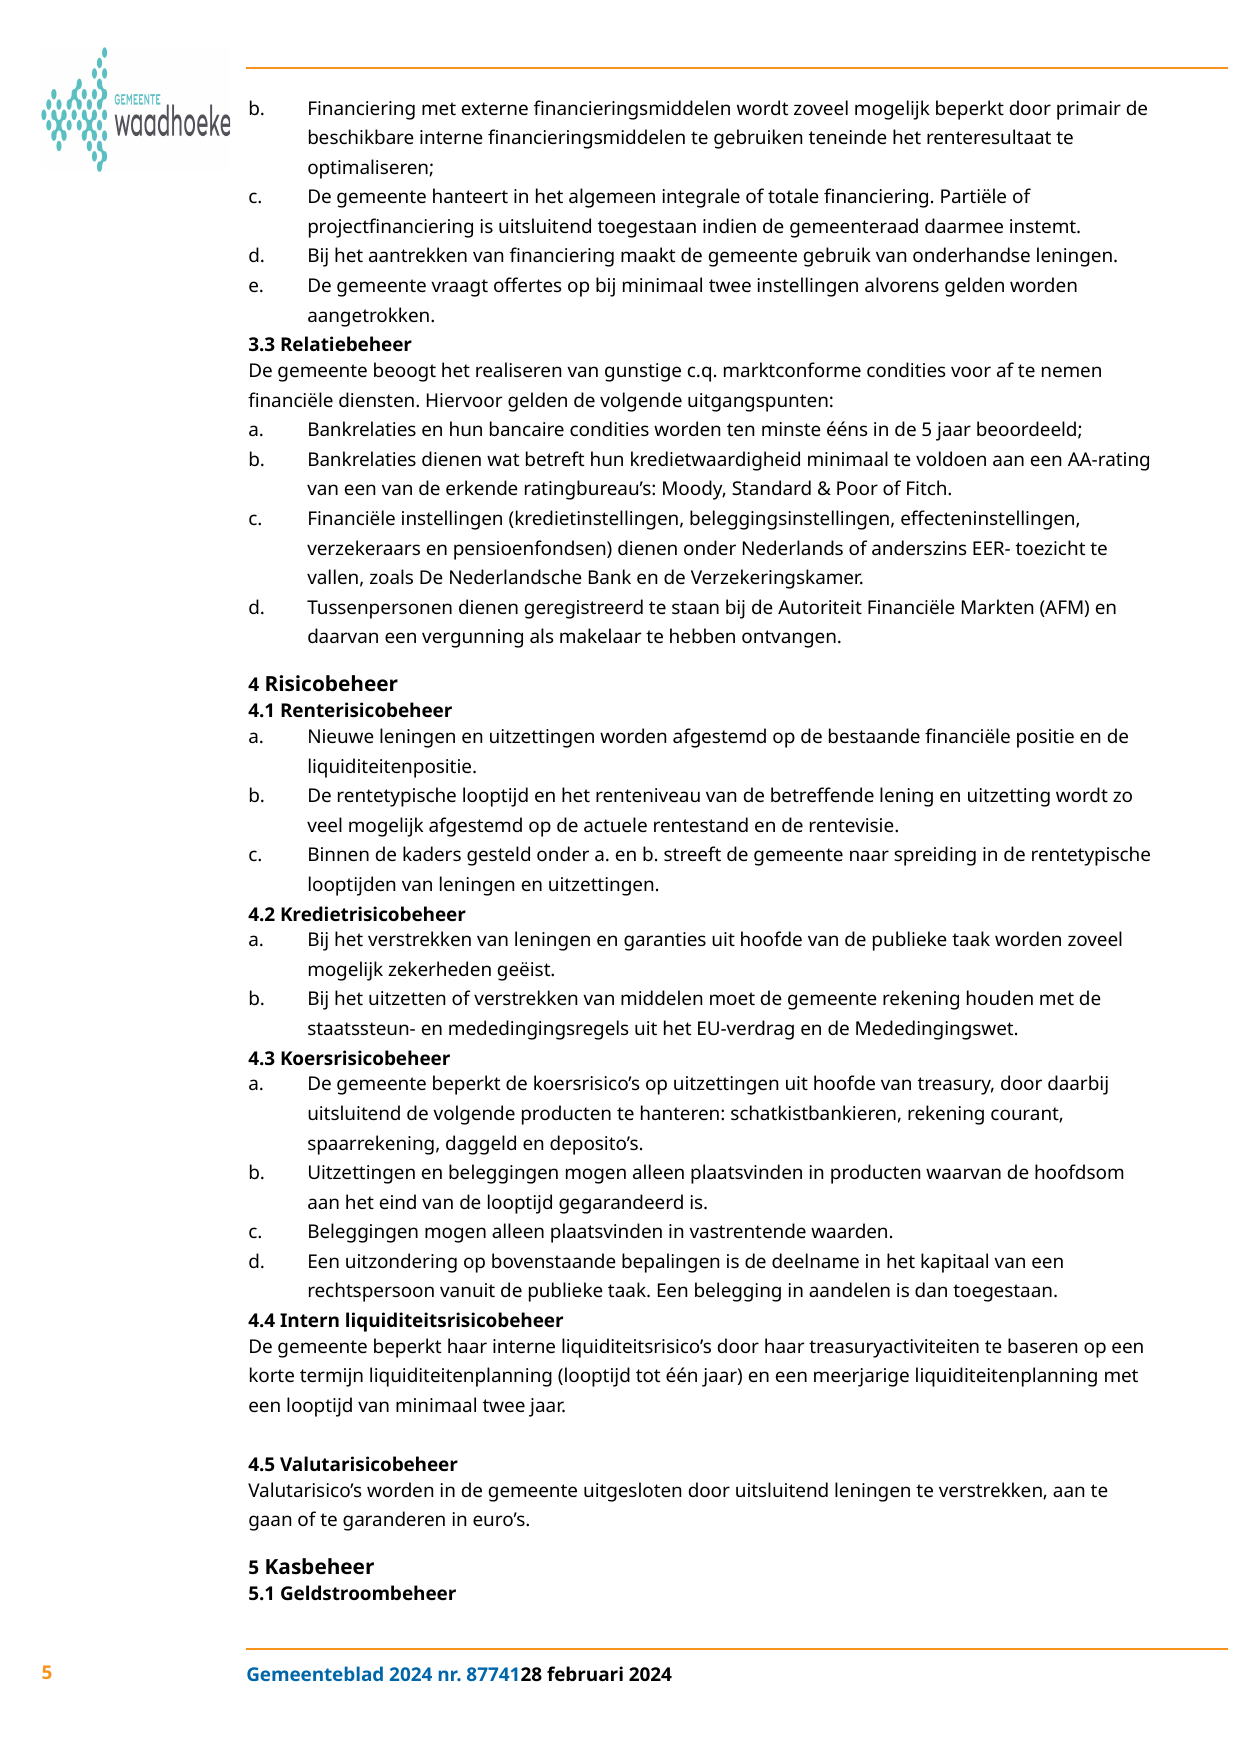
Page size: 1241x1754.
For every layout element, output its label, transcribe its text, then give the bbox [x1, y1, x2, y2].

list De gemeente beperkt de koersrisico’s op uitzettingen uit hoofde van treasury, door daarbij uitsluitend de volgende producten te hanteren: schatkistbankieren, rekening courant, spaarrekening, daggeld en deposito’s. [248, 1071, 1152, 1155]
list Bij het uitzetten of verstrekken van middelen moet de gemeente rekening houden met de staatssteun- en mededingingsregels uit het EU-verdrag en de Mededingingswet. [248, 986, 1152, 1041]
text 5.1 Geldstroombeheer [248, 1581, 1152, 1606]
picture [41, 47, 231, 172]
text 4.3 Koersrisicobeheer [248, 1045, 1152, 1071]
text Valutarisico’s worden in de gemeente uitgesloten door uitsluitend leningen te verstrekken, aan te gaan of te garanderen in euro’s. [248, 1477, 1152, 1532]
list Financiering met externe financieringsmiddelen wordt zoveel mogelijk beperkt door primair de beschikbare interne financieringsmiddelen te gebruiken teneinde het renteresultaat te optimaliseren; [248, 95, 1152, 180]
list Financiële instellingen (kredietinstellingen, beleggingsinstellingen, effecteninstellingen, verzekeraars en pensioenfondsen) dienen onder Nederlands of anderszins EER- toezicht te vallen, zoals De Nederlandsche Bank en de Verzekeringskamer. [248, 505, 1152, 590]
list Binnen de kaders gesteld onder a. en b. streeft de gemeente naar spreiding in de rentetypische looptijden van leningen en uitzettingen. [248, 842, 1152, 897]
list De gemeente vraagt offertes op bij minimaal twee instellingen alvorens gelden worden aangetrokken. [248, 272, 1152, 328]
text De gemeente beoogt het realiseren van gunstige c.q. marktconforme condities voor af te nemen financiële diensten. Hiervoor gelden de volgende uitgangspunten: [248, 357, 1152, 412]
list Beleggingen mogen alleen plaatsvinden in vastrentende waarden. [248, 1218, 1152, 1244]
text 3.3 Relatiebeheer [248, 331, 1152, 357]
text 4.2 Kredietrisicobeheer [248, 901, 1152, 926]
text De gemeente beperkt haar interne liquiditeitsrisico’s door haar treasuryactiviteiten te baseren op een korte termijn liquiditeitenplanning (looptijd tot één jaar) en een meerjarige liquiditeitenplanning met een looptijd van minimaal twee jaar. [248, 1333, 1152, 1418]
text 5 Kasbeheer [248, 1552, 1152, 1581]
text 4 Risicobeheer [248, 669, 1152, 697]
list Tussenpersonen dienen geregistreerd te staan bij de Autoriteit Financiële Markten (AFM) en daarvan een vergunning als makelaar te hebben ontvangen. [248, 594, 1152, 649]
list Een uitzondering op bovenstaande bepalingen is de deelname in het kapitaal van een rechtspersoon vanuit de publieke taak. Een belegging in aandelen is dan toegestaan. [248, 1248, 1152, 1303]
list De rentetypische looptijd en het renteniveau van de betreffende lening en uitzetting wordt zo veel mogelijk afgestemd op de actuele rentestand en de rentevisie. [248, 782, 1152, 838]
list De gemeente hanteert in het algemeen integrale of totale financiering. Partiële of projectfinanciering is uitsluitend toegestaan indien de gemeenteraad daarmee instemt. [248, 183, 1152, 239]
list Bankrelaties dienen wat betreft hun kredietwaardigheid minimaal te voldoen aan een AA-rating van een van de erkende ratingbureau’s: Moody, Standard & Poor of Fitch. [248, 446, 1152, 501]
text 4.1 Renterisicobeheer [248, 697, 1152, 723]
list Nieuwe leningen en uitzettingen worden afgestemd op de bestaande financiële positie en de liquiditeitenpositie. [248, 723, 1152, 778]
text 4.4 Intern liquiditeitsrisicobeheer [248, 1307, 1152, 1333]
list Bij het aantrekken van financiering maakt de gemeente gebruik van onderhandse leningen. [248, 243, 1152, 268]
list Bij het verstrekken van leningen en garanties uit hoofde van de publieke taak worden zoveel mogelijk zekerheden geëist. [248, 926, 1152, 982]
list Bankrelaties en hun bancaire condities worden ten minste ééns in de 5 jaar beoordeeld; [248, 416, 1152, 442]
list Uitzettingen en beleggingen mogen alleen plaatsvinden in producten waarvan de hoofdsom aan het eind van de looptijd gegarandeerd is. [248, 1159, 1152, 1214]
text 4.5 Valutarisicobeheer [248, 1451, 1152, 1477]
